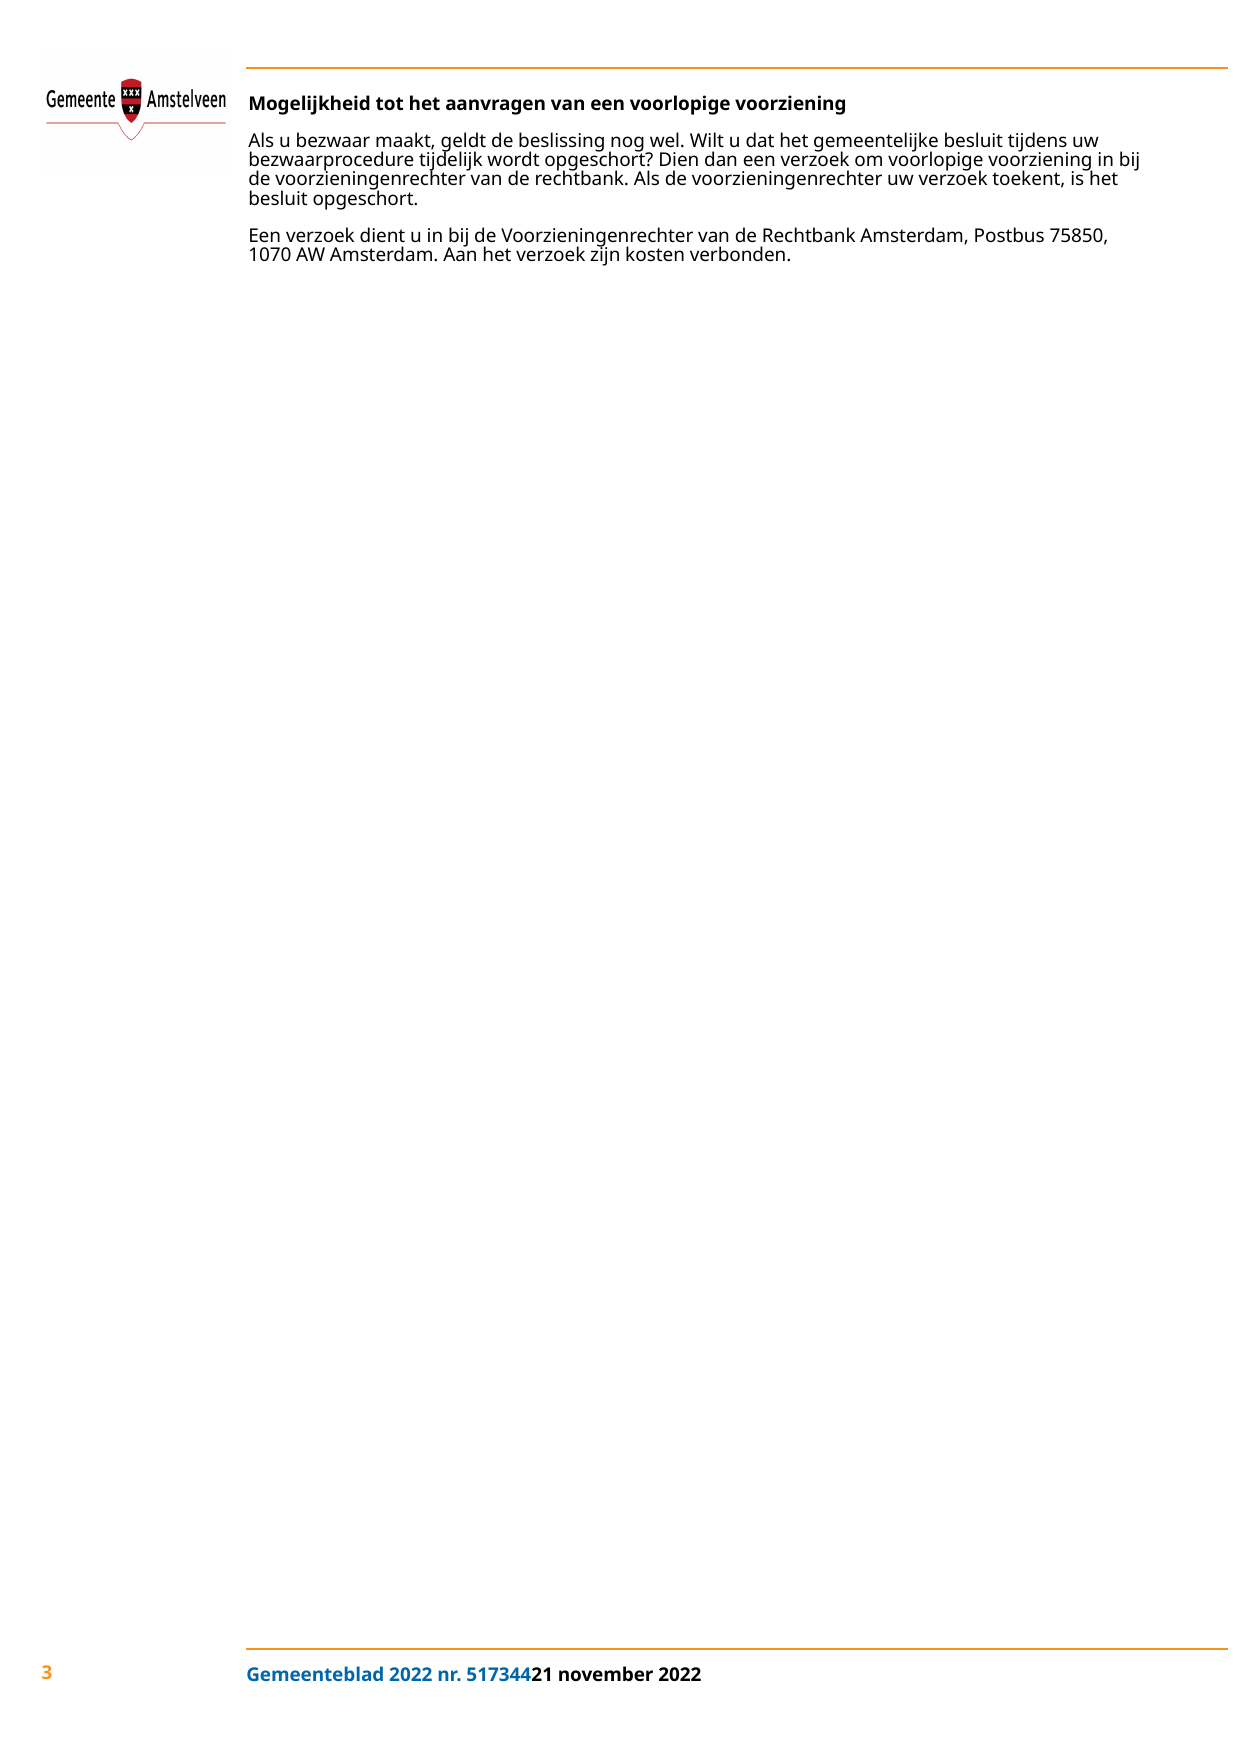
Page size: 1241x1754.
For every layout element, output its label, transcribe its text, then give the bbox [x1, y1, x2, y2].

picture [41, 47, 231, 172]
text Mogelijkheid tot het aanvragen van een voorlopige voorziening [248, 95, 1152, 114]
text Een verzoek dient u in bij de Voorzieningenrechter van de Rechtbank Amsterdam, Postbus 75850, 1070 AW Amsterdam. Aan het verzoek zijn kosten verbonden. [248, 227, 1152, 265]
text Als u bezwaar maakt, geldt de beslissing nog wel. Wilt u dat het gemeentelijke besluit tijdens uw bezwaarprocedure tijdelijk wordt opgeschort? Dien dan een verzoek om voorlopige voorziening in bij de voorzieningenrechter van de rechtbank. Als de voorzieningenrechter uw verzoek toekent, is het besluit opgeschort. [248, 132, 1152, 209]
